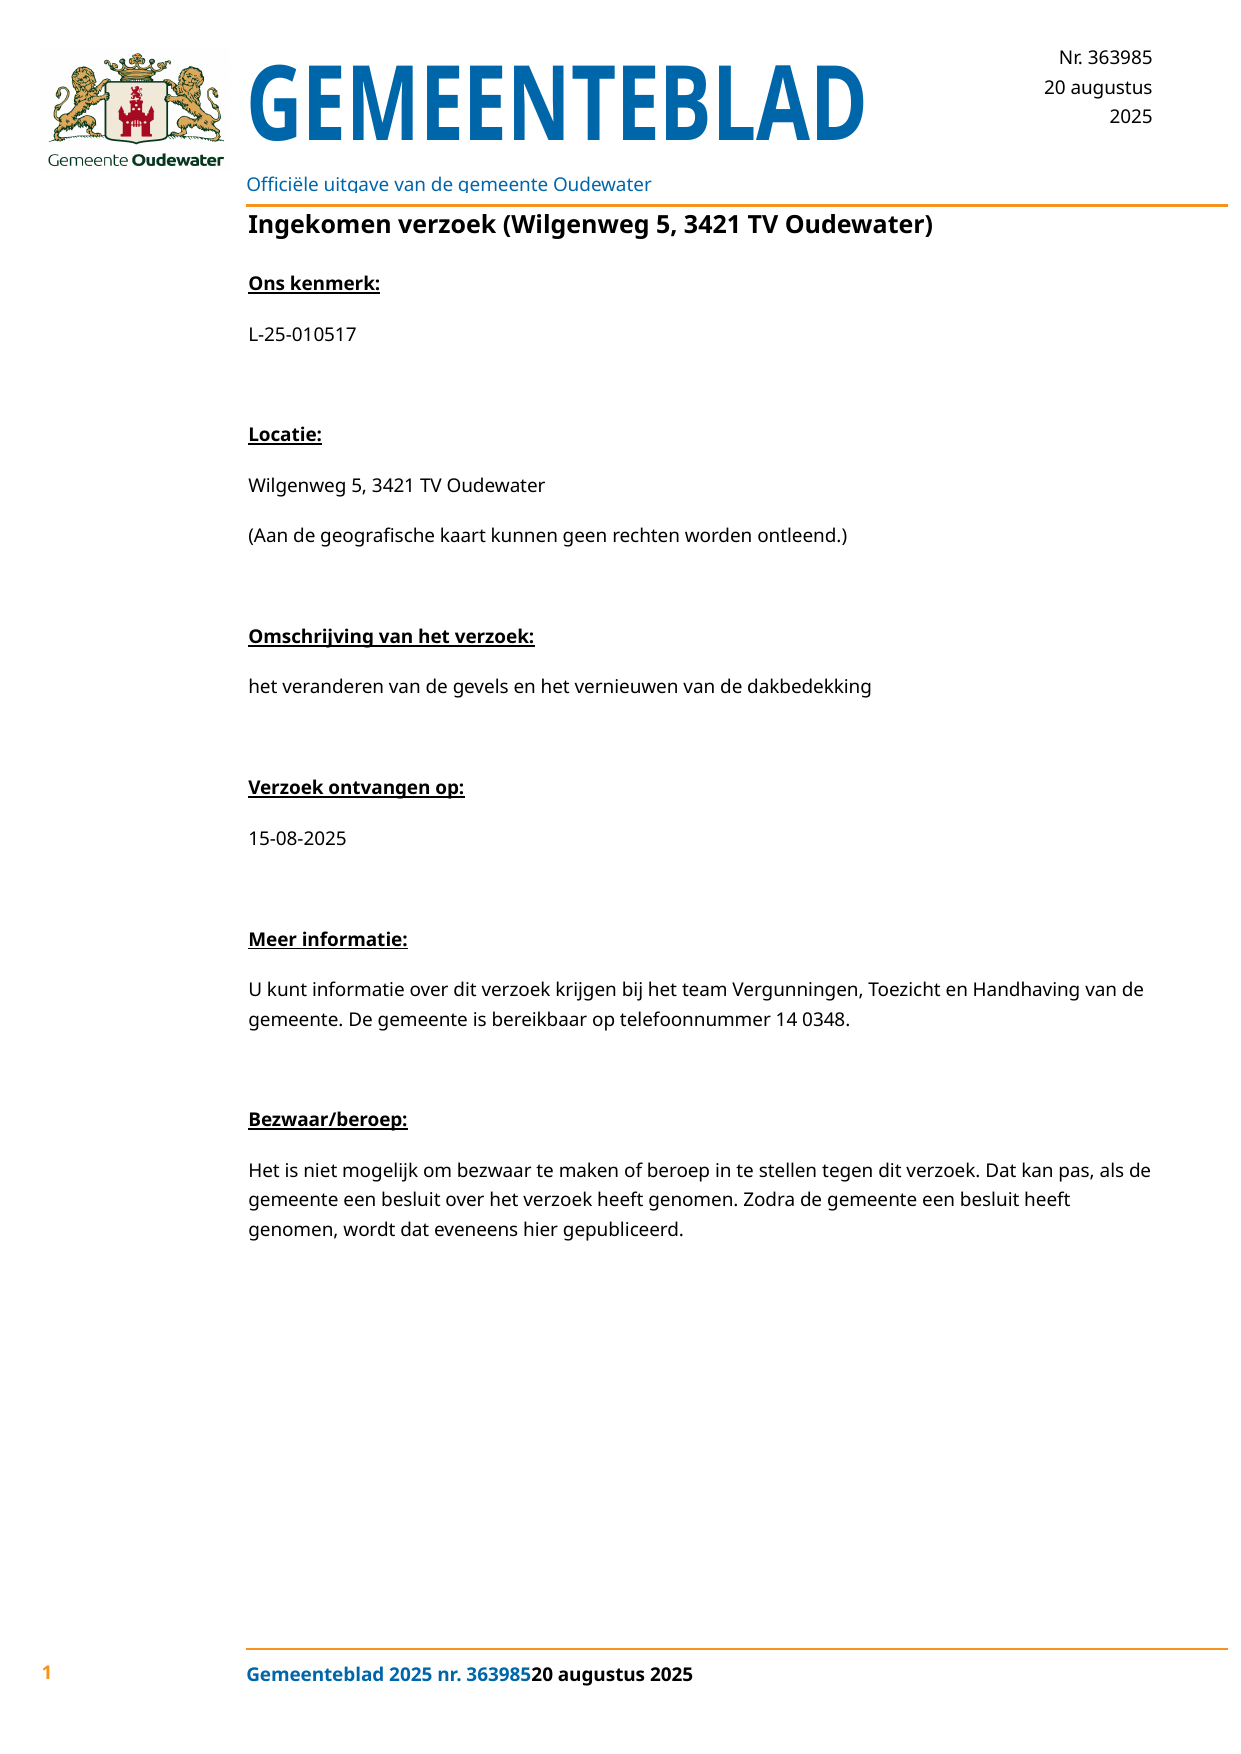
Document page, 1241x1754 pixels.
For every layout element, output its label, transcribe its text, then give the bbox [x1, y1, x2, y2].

text 15-08-2025 [248, 825, 1152, 851]
text Ons kenmerk: [248, 270, 1152, 296]
text Ingekomen verzoek (Wilgenweg 5, 3421 TV Oudewater) [248, 207, 1152, 241]
text Het is niet mogelijk om bezwaar te maken of beroep in te stellen tegen dit verzoek. Dat kan pas, als de gemeente een besluit over het verzoek heeft genomen. Zodra de gemeente een besluit heeft genomen, wordt dat eveneens hier gepubliceerd. [248, 1157, 1152, 1242]
text Locatie: [248, 422, 1152, 447]
text Meer informatie: [248, 926, 1152, 951]
text Bezwaar/beroep: [248, 1107, 1152, 1132]
text (Aan de geografische kaart kunnen geen rechten worden ontleend.) [248, 522, 1152, 548]
picture [41, 47, 231, 172]
text het veranderen van de gevels en het vernieuwen van de dakbedekking [248, 674, 1152, 699]
text Wilgenweg 5, 3421 TV Oudewater [248, 472, 1152, 498]
text L-25-010517 [248, 321, 1152, 346]
text Verzoek ontvangen op: [248, 774, 1152, 800]
text U kunt informatie over dit verzoek krijgen bij het team Vergunningen, Toezicht en Handhaving van de gemeente. De gemeente is bereikbaar op telefoonnummer 14 0348. [248, 976, 1152, 1031]
text Omschrijving van het verzoek: [248, 623, 1152, 649]
